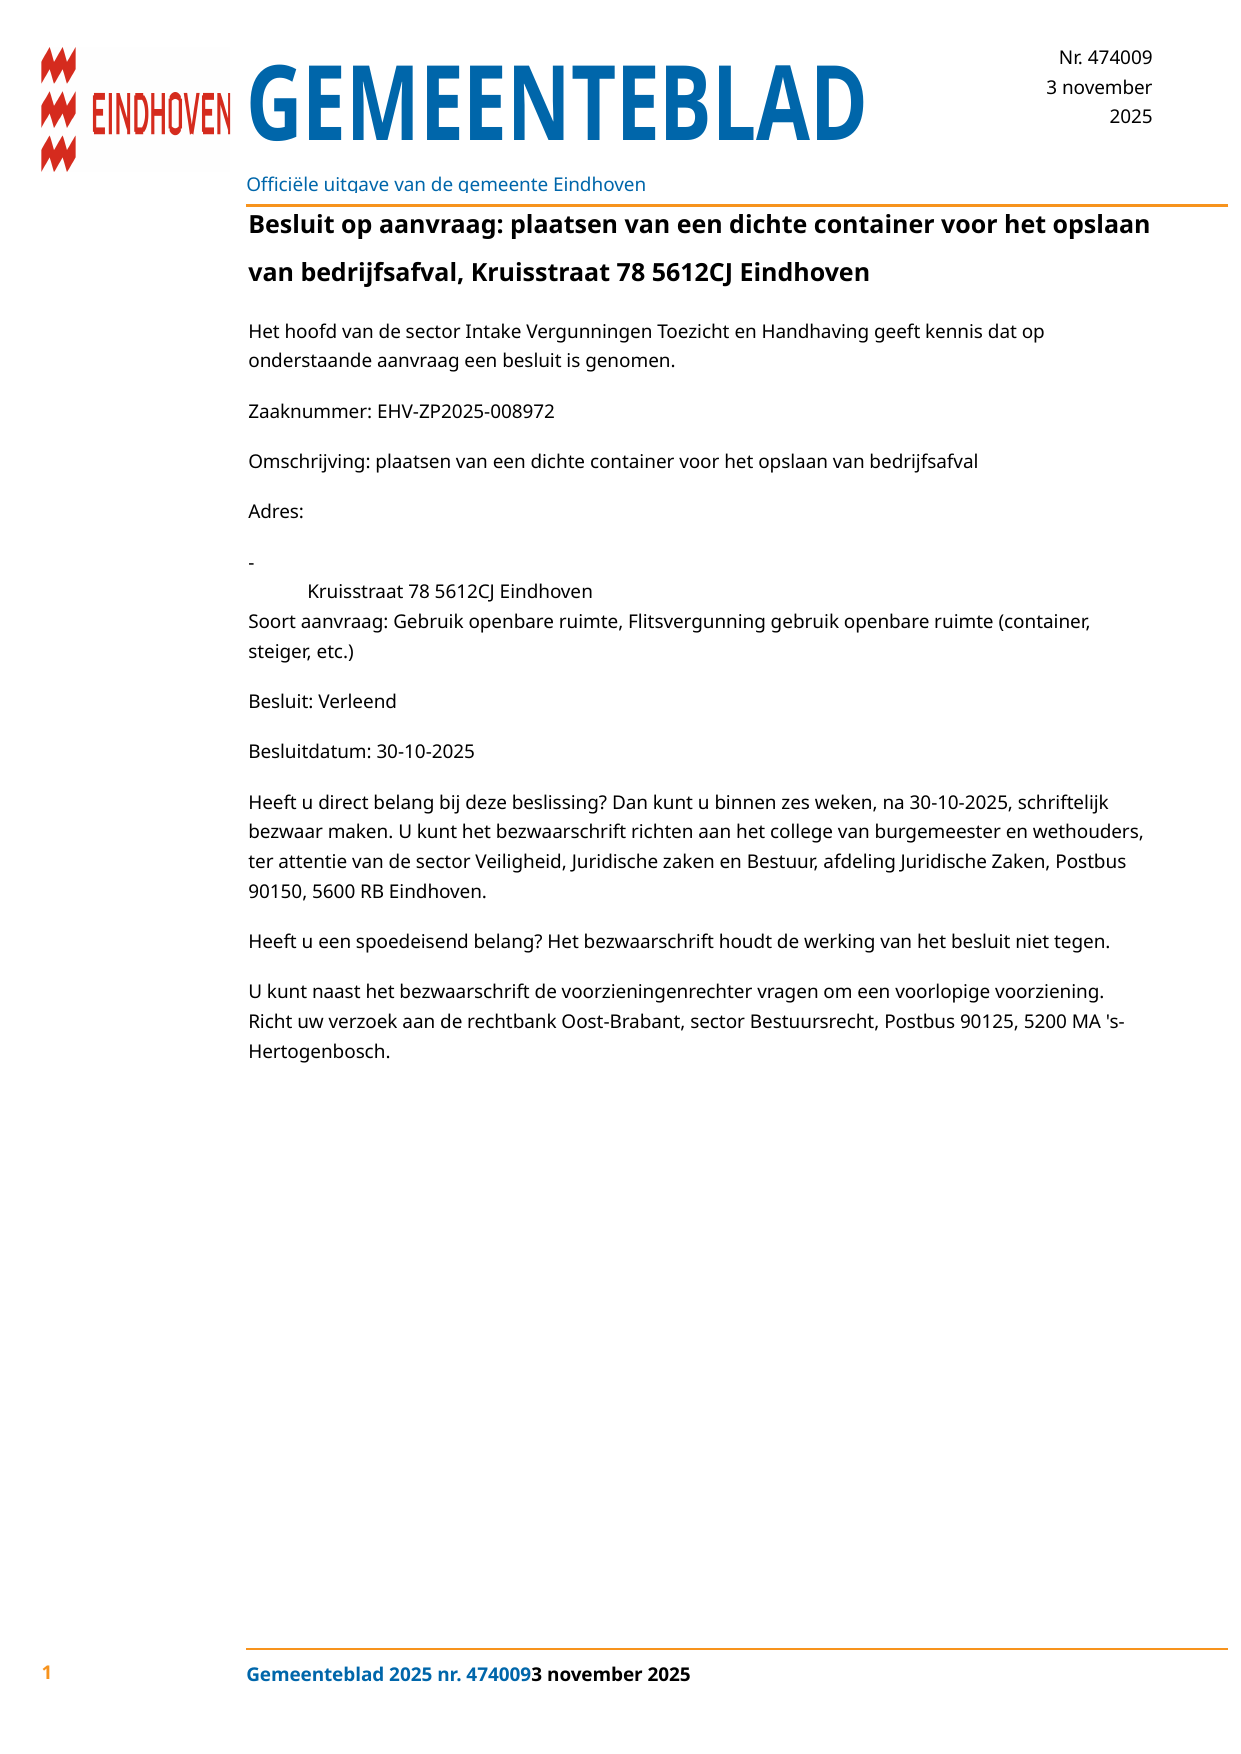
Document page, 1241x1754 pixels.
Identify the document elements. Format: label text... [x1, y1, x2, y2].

text Omschrijving: plaatsen van een dichte container voor het opslaan van bedrijfsafval [248, 448, 1152, 474]
text Heeft u direct belang bij deze beslissing? Dan kunt u binnen zes weken, na 30-10-2025, schriftelijk bezwaar maken. U kunt het bezwaarschrift richten aan het college van burgemeester en wethouders, ter attentie van de sector Veiligheid, Juridische zaken en Bestuur, afdeling Juridische Zaken, Postbus 90150, 5600 RB Eindhoven. [248, 789, 1152, 904]
text Besluitdatum: 30-10-2025 [248, 739, 1152, 764]
text Zaaknummer: EHV-ZP2025-008972 [248, 398, 1152, 424]
text U kunt naast het bezwaarschrift de voorzieningenrechter vragen om een voorlopige voorziening. Richt uw verzoek aan de rechtbank Oost-Brabant, sector Bestuursrecht, Postbus 90125, 5200 MA 's-Hertogenbosch. [248, 979, 1152, 1064]
picture [41, 47, 231, 172]
text Het hoofd van de sector Intake Vergunningen Toezicht en Handhaving geeft kennis dat op onderstaande aanvraag een besluit is genomen. [248, 318, 1152, 373]
list Kruisstraat 78 5612CJ Eindhoven [248, 579, 1152, 604]
text Besluit op aanvraag: plaatsen van een dichte container voor het opslaan van bedrijfsafval, Kruisstraat 78 5612CJ Eindhoven [248, 207, 1152, 288]
text Heeft u een spoedeisend belang? Het bezwaarschrift houdt de werking van het besluit niet tegen. [248, 928, 1152, 954]
text Besluit: Verleend [248, 688, 1152, 714]
text Adres: [248, 499, 1152, 524]
text Soort aanvraag: Gebruik openbare ruimte, Flitsvergunning gebruik openbare ruimte (container, steiger, etc.) [248, 608, 1152, 664]
